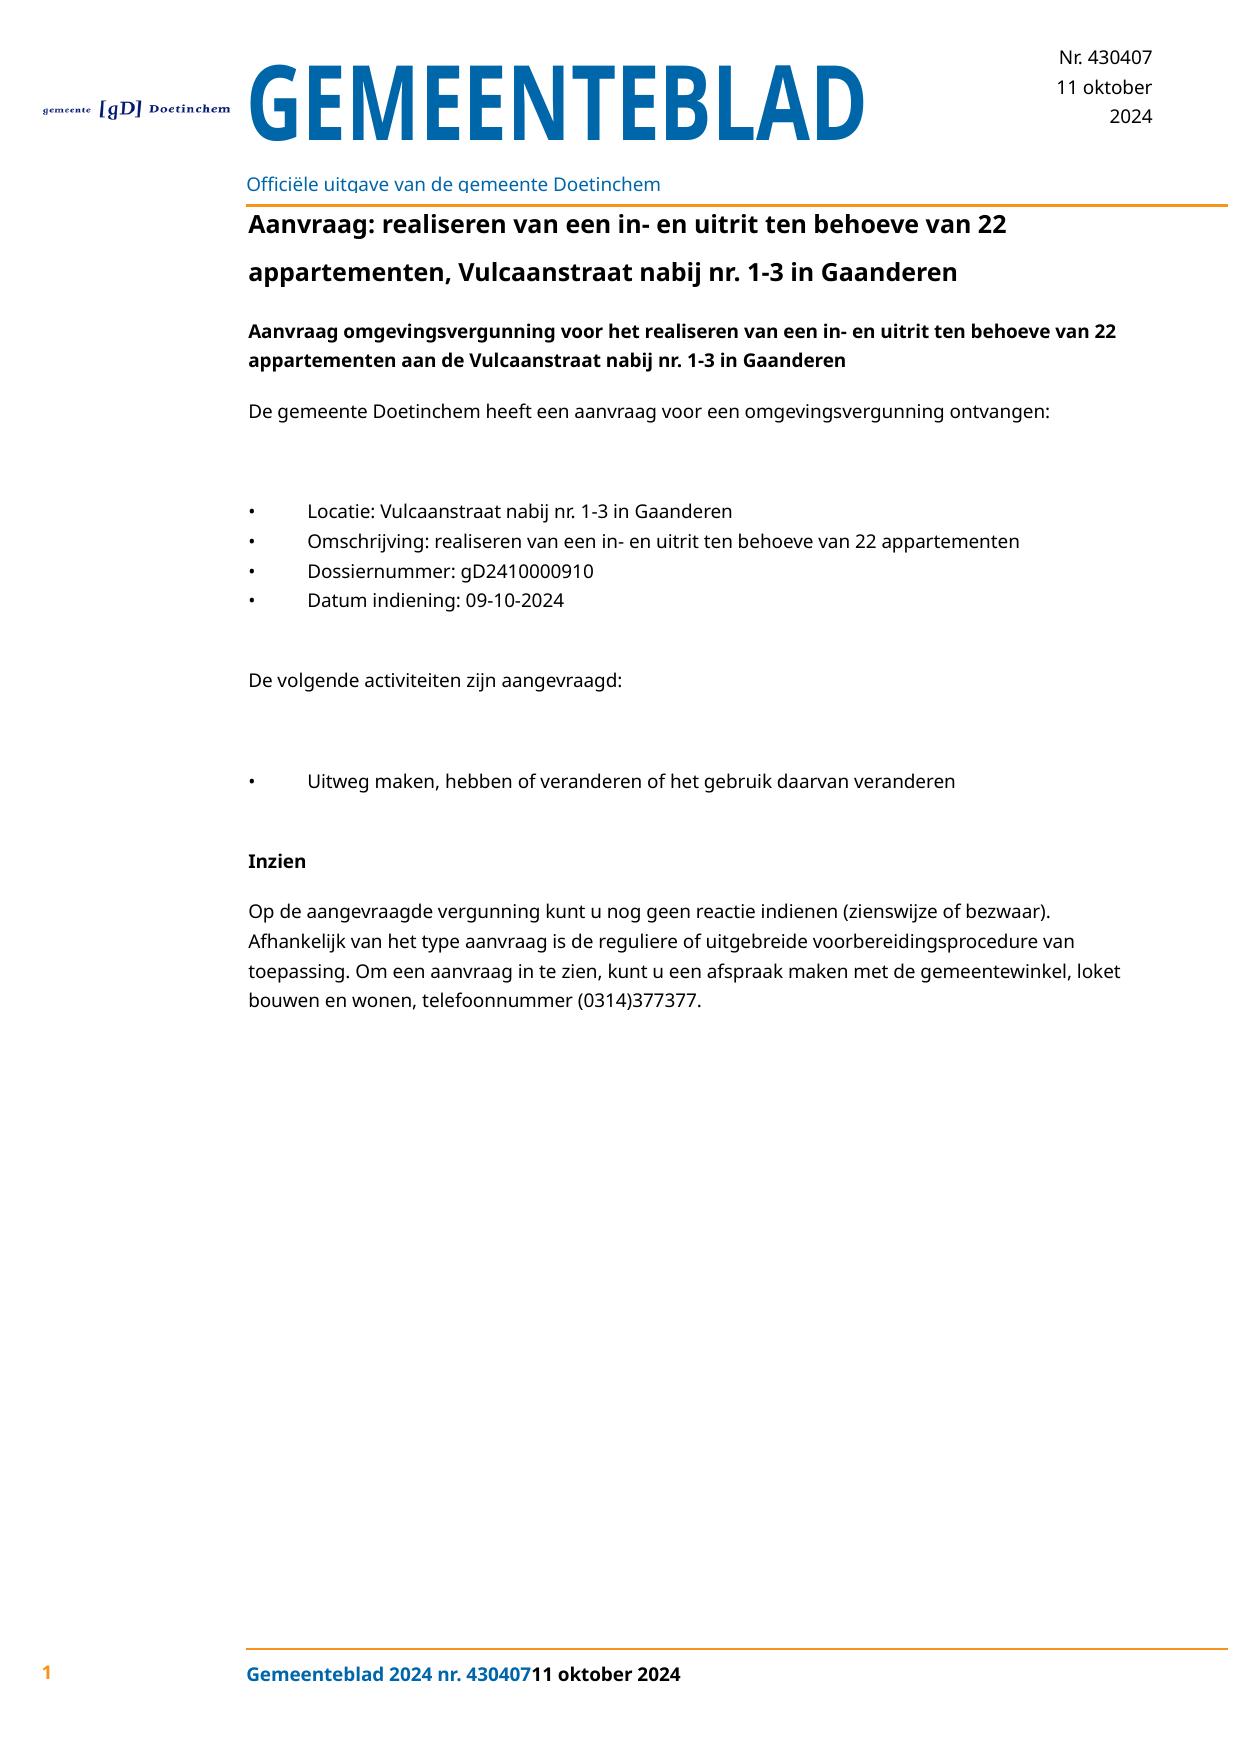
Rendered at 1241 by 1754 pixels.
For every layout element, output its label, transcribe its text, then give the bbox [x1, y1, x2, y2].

text Inzien [248, 848, 1152, 874]
text Aanvraag omgevingsvergunning voor het realiseren van een in- en uitrit ten behoeve van 22 appartementen aan de Vulcaanstraat nabij nr. 1-3 in Gaanderen [248, 318, 1152, 373]
text Aanvraag: realiseren van een in- en uitrit ten behoeve van 22 appartementen, Vulcaanstraat nabij nr. 1-3 in Gaanderen [248, 207, 1152, 288]
text De gemeente Doetinchem heeft een aanvraag voor een omgevingsvergunning ontvangen: [248, 398, 1152, 424]
list Omschrijving: realiseren van een in- en uitrit ten behoeve van 22 appartementen [248, 528, 1152, 554]
list Datum indiening: 09-10-2024 [248, 587, 1152, 613]
text De volgende activiteiten zijn aangevraagd: [248, 667, 1152, 693]
text Op de aangevraagde vergunning kunt u nog geen reactie indienen (zienswijze of bezwaar). Afhankelijk van het type aanvraag is de reguliere of uitgebreide voorbereidingsprocedure van toepassing. Om een aanvraag in te zien, kunt u een afspraak maken met de gemeentewinkel, loket bouwen en wonen, telefoonnummer (0314)377377. [248, 899, 1152, 1013]
list Locatie: Vulcaanstraat nabij nr. 1-3 in Gaanderen [248, 499, 1152, 524]
list Dossiernummer: gD2410000910 [248, 558, 1152, 584]
picture [41, 47, 231, 172]
list Uitweg maken, hebben of veranderen of het gebruik daarvan veranderen [248, 768, 1152, 794]
